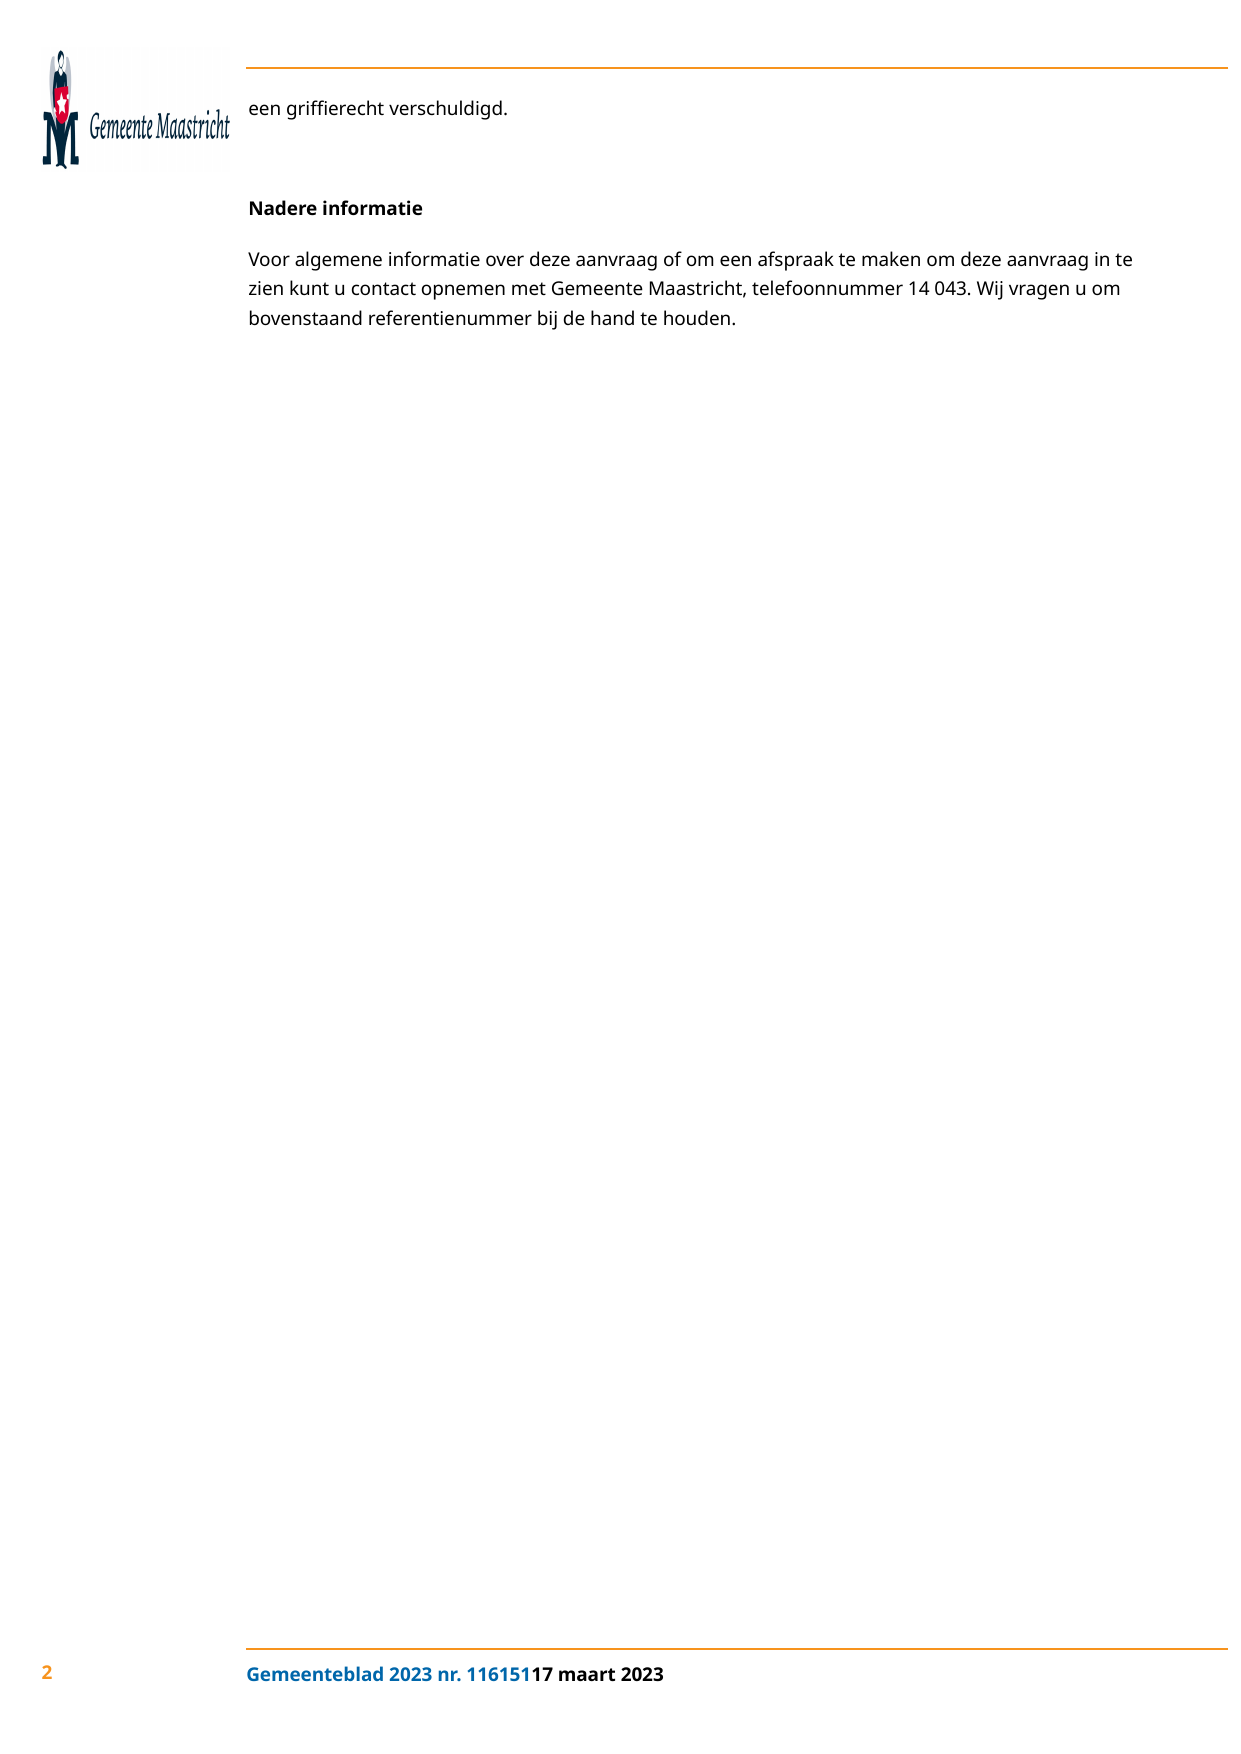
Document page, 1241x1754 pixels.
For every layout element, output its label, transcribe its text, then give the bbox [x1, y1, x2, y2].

picture [41, 47, 231, 172]
text Voor algemene informatie over deze aanvraag of om een afspraak te maken om deze aanvraag in te zien kunt u contact opnemen met Gemeente Maastricht, telefoonnummer 14 043. Wij vragen u om bovenstaand referentienummer bij de hand te houden. [248, 246, 1152, 331]
text een griffierecht verschuldigd. [248, 95, 1152, 121]
text Nadere informatie [248, 196, 1152, 221]
